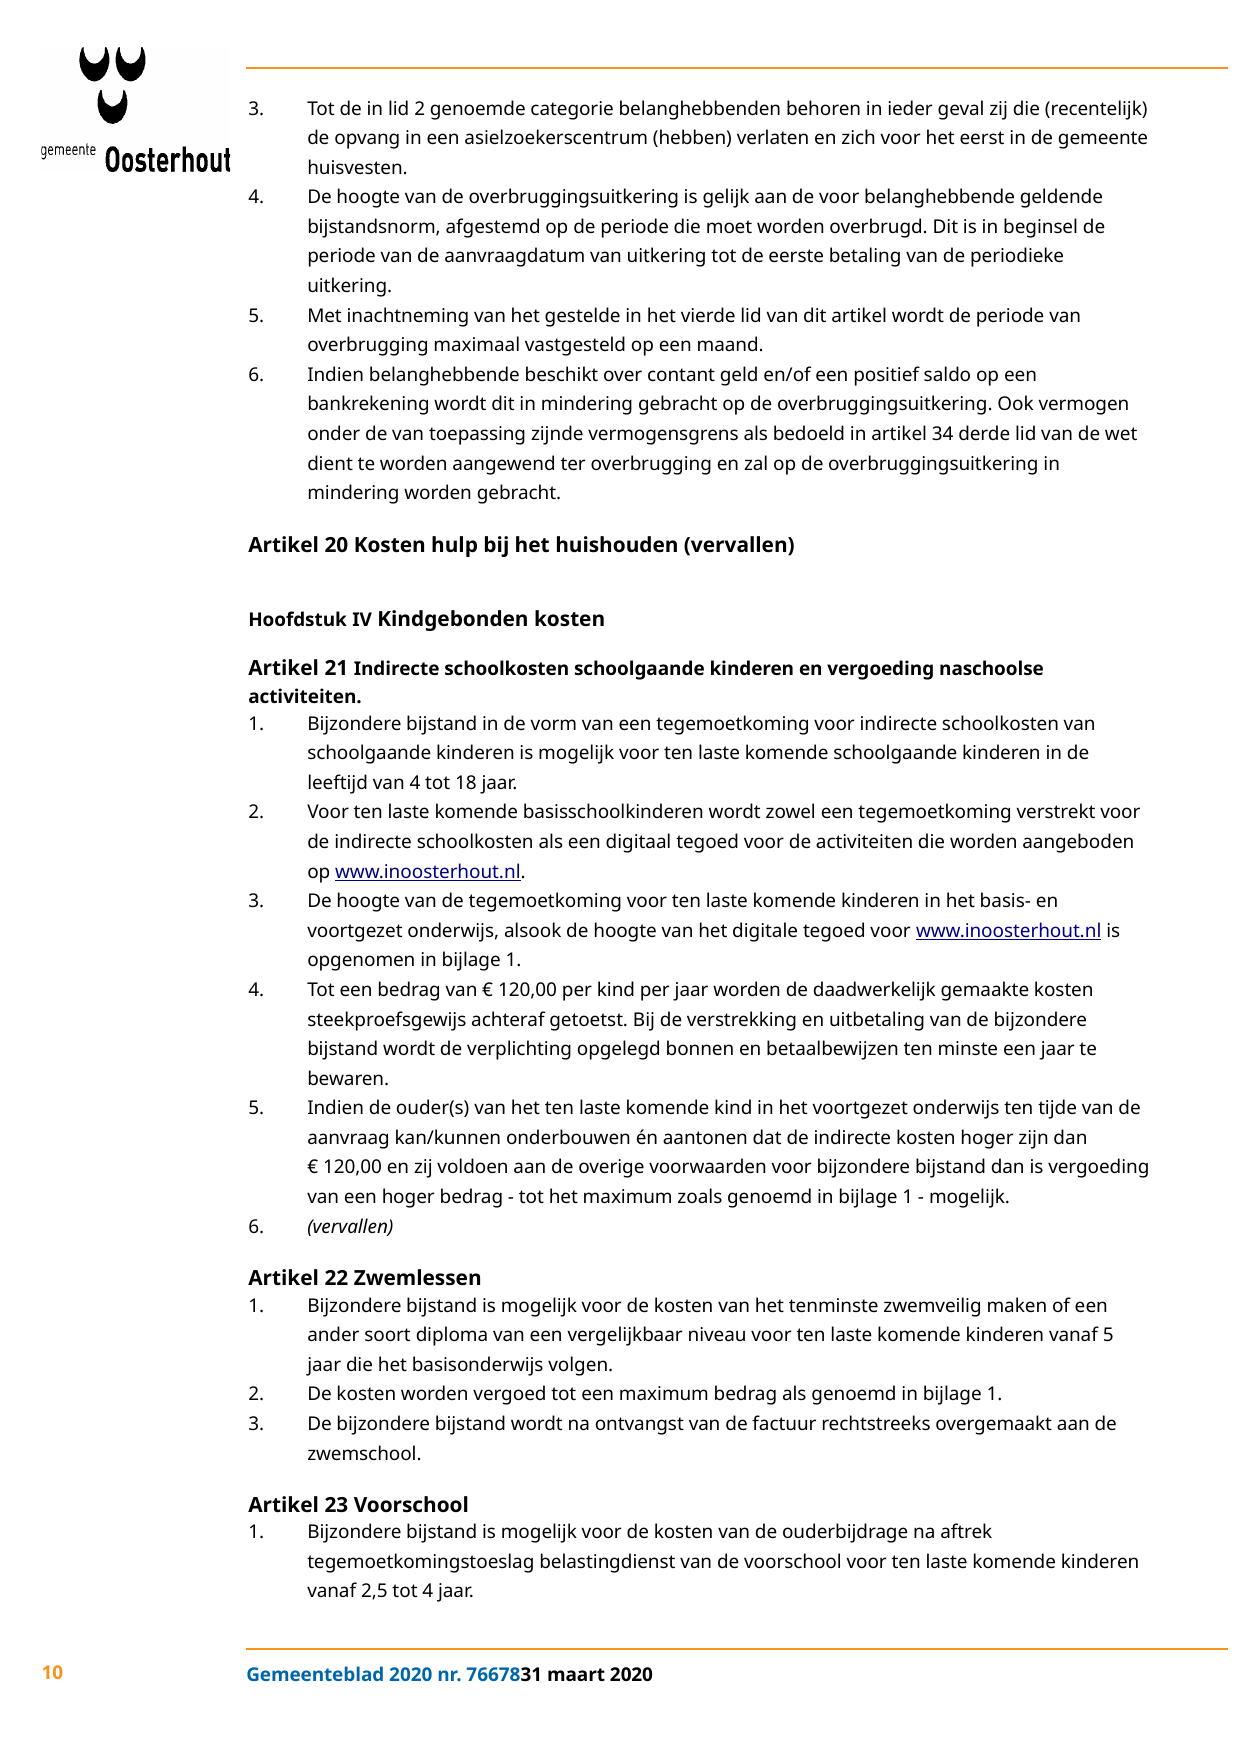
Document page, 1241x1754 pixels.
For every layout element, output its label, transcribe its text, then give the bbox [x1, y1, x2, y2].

list Bijzondere bijstand is mogelijk voor de kosten van de ouderbijdrage na aftrek tegemoetkomingstoeslag belastingdienst van de voorschool voor ten laste komende kinderen vanaf 2,5 tot 4 jaar. [248, 1518, 1152, 1603]
list De kosten worden vergoed tot een maximum bedrag als genoemd in bijlage 1. [248, 1381, 1152, 1406]
list De hoogte van de tegemoetkoming voor ten laste komende kinderen in het basis- en voortgezet onderwijs, alsook de hoogte van het digitale tegoed voor www.inoosterhout.nl is opgenomen in bijlage 1. [248, 887, 1152, 972]
text Artikel 21 Indirecte schoolkosten schoolgaande kinderen en vergoeding naschoolse activiteiten. [248, 653, 1152, 710]
picture [41, 47, 231, 172]
list De bijzondere bijstand wordt na ontvangst van de factuur rechtstreeks overgemaakt aan de zwemschool. [248, 1410, 1152, 1465]
list Tot een bedrag van € 120,00 per kind per jaar worden de daadwerkelijk gemaakte kosten steekproefsgewijs achteraf getoetst. Bij de verstrekking en uitbetaling van de bijzondere bijstand wordt de verplichting opgelegd bonnen en betaalbewijzen ten minste een jaar te bewaren. [248, 976, 1152, 1091]
list Bijzondere bijstand in de vorm van een tegemoetkoming voor indirecte schoolkosten van schoolgaande kinderen is mogelijk voor ten laste komende schoolgaande kinderen in de leeftijd van 4 tot 18 jaar. [248, 710, 1152, 795]
list Indien belanghebbende beschikt over contant geld en/of een positief saldo op een bankrekening wordt dit in mindering gebracht op de overbruggingsuitkering. Ook vermogen onder de van toepassing zijnde vermogensgrens als bedoeld in artikel 34 derde lid van de wet dient te worden aangewend ter overbrugging en zal op de overbruggingsuitkering in mindering worden gebracht. [248, 361, 1152, 505]
text Artikel 22 Zwemlessen [248, 1263, 1152, 1292]
text Hoofdstuk IV Kindgebonden kosten [248, 604, 1152, 632]
list Voor ten laste komende basisschoolkinderen wordt zowel een tegemoetkoming verstrekt voor de indirecte schoolkosten als een digitaal tegoed voor de activiteiten die worden aangeboden op www.inoosterhout.nl. [248, 799, 1152, 884]
text Artikel 20 Kosten hulp bij het huishouden (vervallen) [248, 530, 1152, 558]
text Artikel 23 Voorschool [248, 1490, 1152, 1518]
list Bijzondere bijstand is mogelijk voor de kosten van het tenminste zwemveilig maken of een ander soort diploma van een vergelijkbaar niveau voor ten laste komende kinderen vanaf 5 jaar die het basisonderwijs volgen. [248, 1292, 1152, 1377]
list Indien de ouder(s) van het ten laste komende kind in het voortgezet onderwijs ten tijde van de aanvraag kan/kunnen onderbouwen én aantonen dat de indirecte kosten hoger zijn dan € 120,00 en zij voldoen aan de overige voorwaarden voor bijzondere bijstand dan is vergoeding van een hoger bedrag - tot het maximum zoals genoemd in bijlage 1 - mogelijk. [248, 1094, 1152, 1209]
list Tot de in lid 2 genoemde categorie belanghebbenden behoren in ieder geval zij die (recentelijk) de opvang in een asielzoekerscentrum (hebben) verlaten en zich voor het eerst in de gemeente huisvesten. [248, 95, 1152, 180]
list Met inachtneming van het gestelde in het vierde lid van dit artikel wordt de periode van overbrugging maximaal vastgesteld op een maand. [248, 302, 1152, 357]
list (vervallen) [248, 1213, 1152, 1239]
list De hoogte van de overbruggingsuitkering is gelijk aan de voor belanghebbende geldende bijstandsnorm, afgestemd op de periode die moet worden overbrugd. Dit is in beginsel de periode van de aanvraagdatum van uitkering tot de eerste betaling van de periodieke uitkering. [248, 183, 1152, 298]
